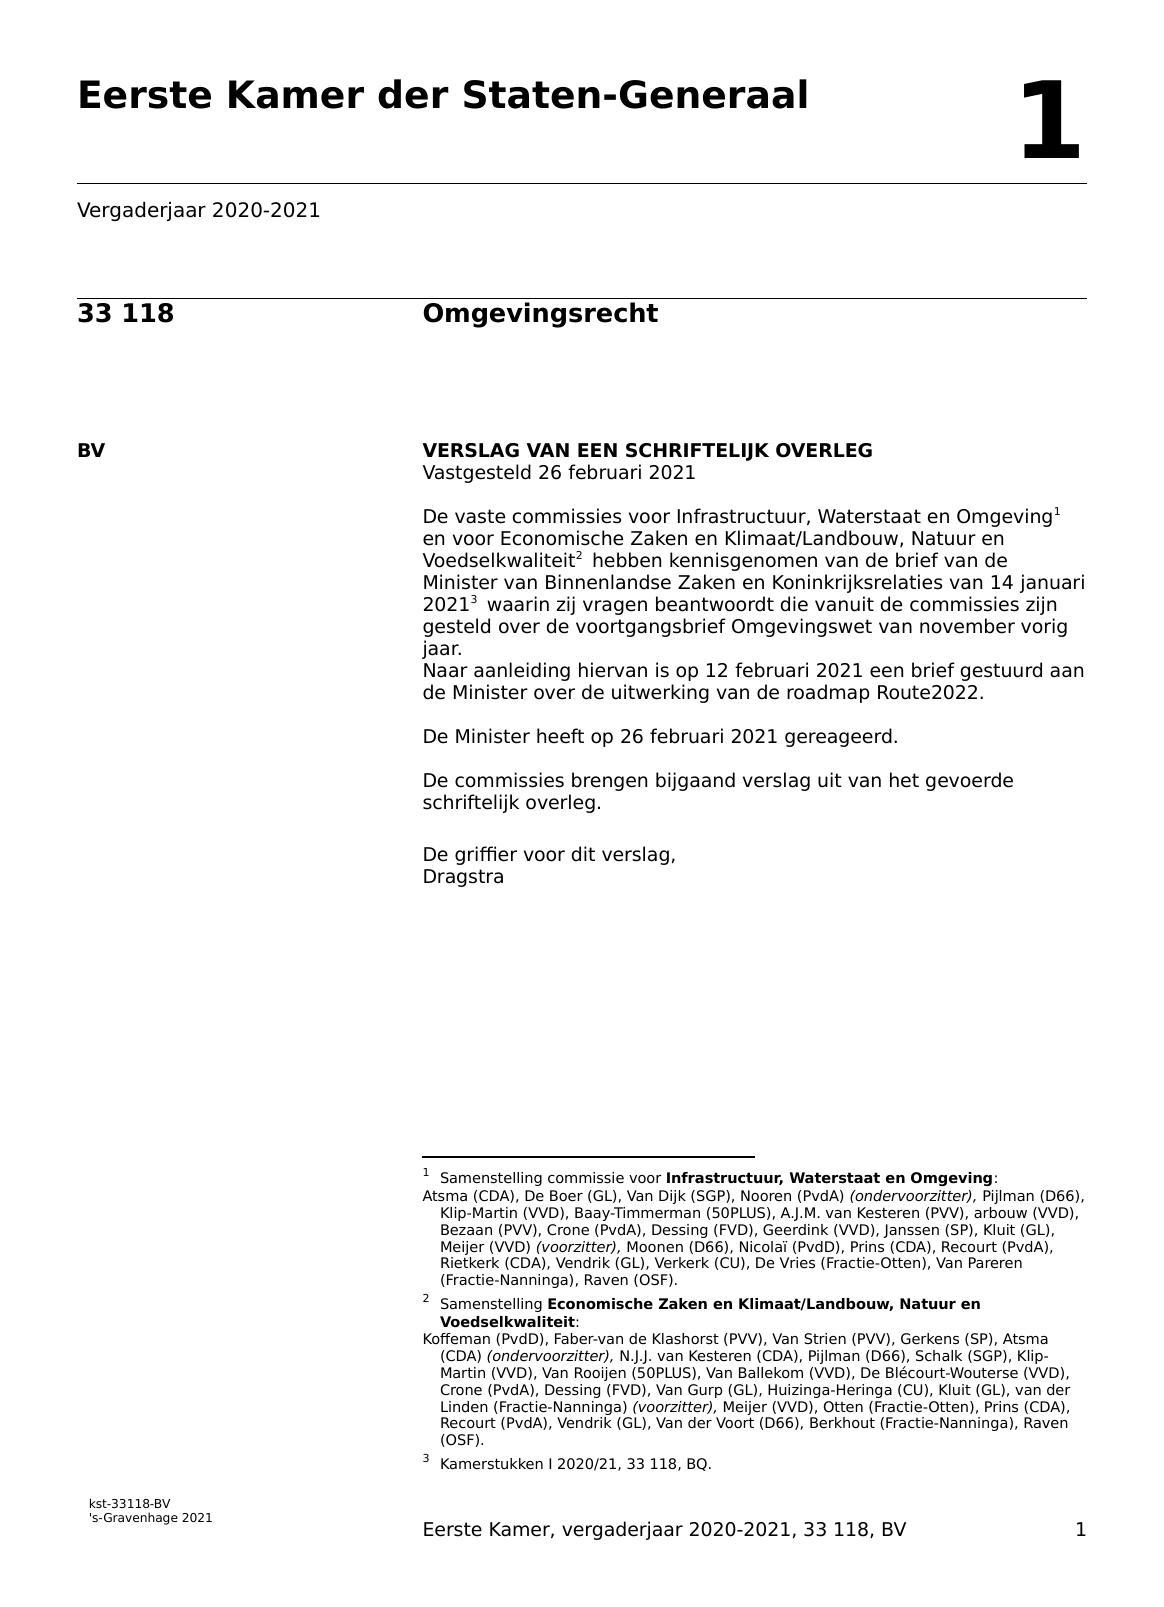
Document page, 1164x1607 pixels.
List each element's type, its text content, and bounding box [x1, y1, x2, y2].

text Samenstelling Economische Zaken en Klimaat/Landbouw, Natuur en Voedselkwaliteit: [422, 1292, 1087, 1331]
text Koffeman (PvdD), Faber-van de Klashorst (PVV), Van Strien (PVV), Gerkens (SP), Atsma (CDA) (ondervoorzitter), N.J.J. van Kesteren (CDA), Pijlman (D66), Schalk (SGP), Klip-Martin (VVD), Van Rooijen (50PLUS), Van Ballekom (VVD), De Blécourt-Wouterse (VVD), Crone (PvdA), Dessing (FVD), Van Gurp (GL), Huizinga-Heringa (CU), Kluit (GL), van der Linden (Fractie-Nanninga) (voorzitter), Meijer (VVD), Otten (Fractie-Otten), Prins (CDA), Recourt (PvdA), Vendrik (GL), Van der Voort (D66), Berkhout (Fractie-Nanninga), Raven (OSF). [422, 1331, 1087, 1449]
text Atsma (CDA), De Boer (GL), Van Dijk (SGP), Nooren (PvdA) (ondervoorzitter), Pijlman (D66), Klip-Martin (VVD), Baay-Timmerman (50PLUS), A.J.M. van Kesteren (PVV), arbouw (VVD), Bezaan (PVV), Crone (PvdA), Dessing (FVD), Geerdink (VVD), Janssen (SP), Kluit (GL), Meijer (VVD) (voorzitter), Moonen (D66), Nicolaï (PvdD), Prins (CDA), Recourt (PvdA), Rietkerk (CDA), Vendrik (GL), Verkerk (CU), De Vries (Fractie-Otten), Van Pareren (Fractie-Nanninga), Raven (OSF). [422, 1188, 1087, 1289]
table_header Eerste Kamer der Staten-Generaal [77, 59, 886, 183]
text Kamerstukken I 2020/21, 33 118, BQ. [422, 1452, 1087, 1474]
text Samenstelling commissie voor Infrastructuur, Waterstaat en Omgeving: [422, 1166, 1087, 1188]
table_header 1 [886, 59, 1087, 183]
text kst-33118-BV [88, 1497, 323, 1511]
text Vastgesteld 26 februari 2021 [422, 462, 1087, 484]
text De griffier voor dit verslag, Dragstra [422, 844, 1087, 888]
table_cell Vergaderjaar 2020-2021 [77, 184, 1087, 298]
text De commissies brengen bijgaand verslag uit van het gevoerde schriftelijk overleg. [422, 770, 1087, 814]
subtitle BV VERSLAG VAN EEN SCHRIFTELIJK OVERLEG [77, 440, 1087, 462]
text 's-Gravenhage 2021 [88, 1511, 323, 1525]
text Naar aanleiding hiervan is op 12 februari 2021 een brief gestuurd aan de Minister over de uitwerking van de roadmap Route2022. [422, 660, 1087, 704]
text De vaste commissies voor Infrastructuur, Waterstaat en Omgeving en voor Economische Zaken en Klimaat/Landbouw, Natuur en Voedselkwaliteit hebben kennisgenomen van de brief van de Minister van Binnenlandse Zaken en Koninkrijksrelaties van 14 januari 2021 waarin zij vragen beantwoordt die vanuit de commissies zijn gesteld over de voortgangsbrief Omgevingswet van november vorig jaar. [422, 506, 1087, 660]
subtitle 33 118 Omgevingsrecht [77, 299, 1087, 329]
text De Minister heeft op 26 februari 2021 gereageerd. [422, 726, 1087, 748]
